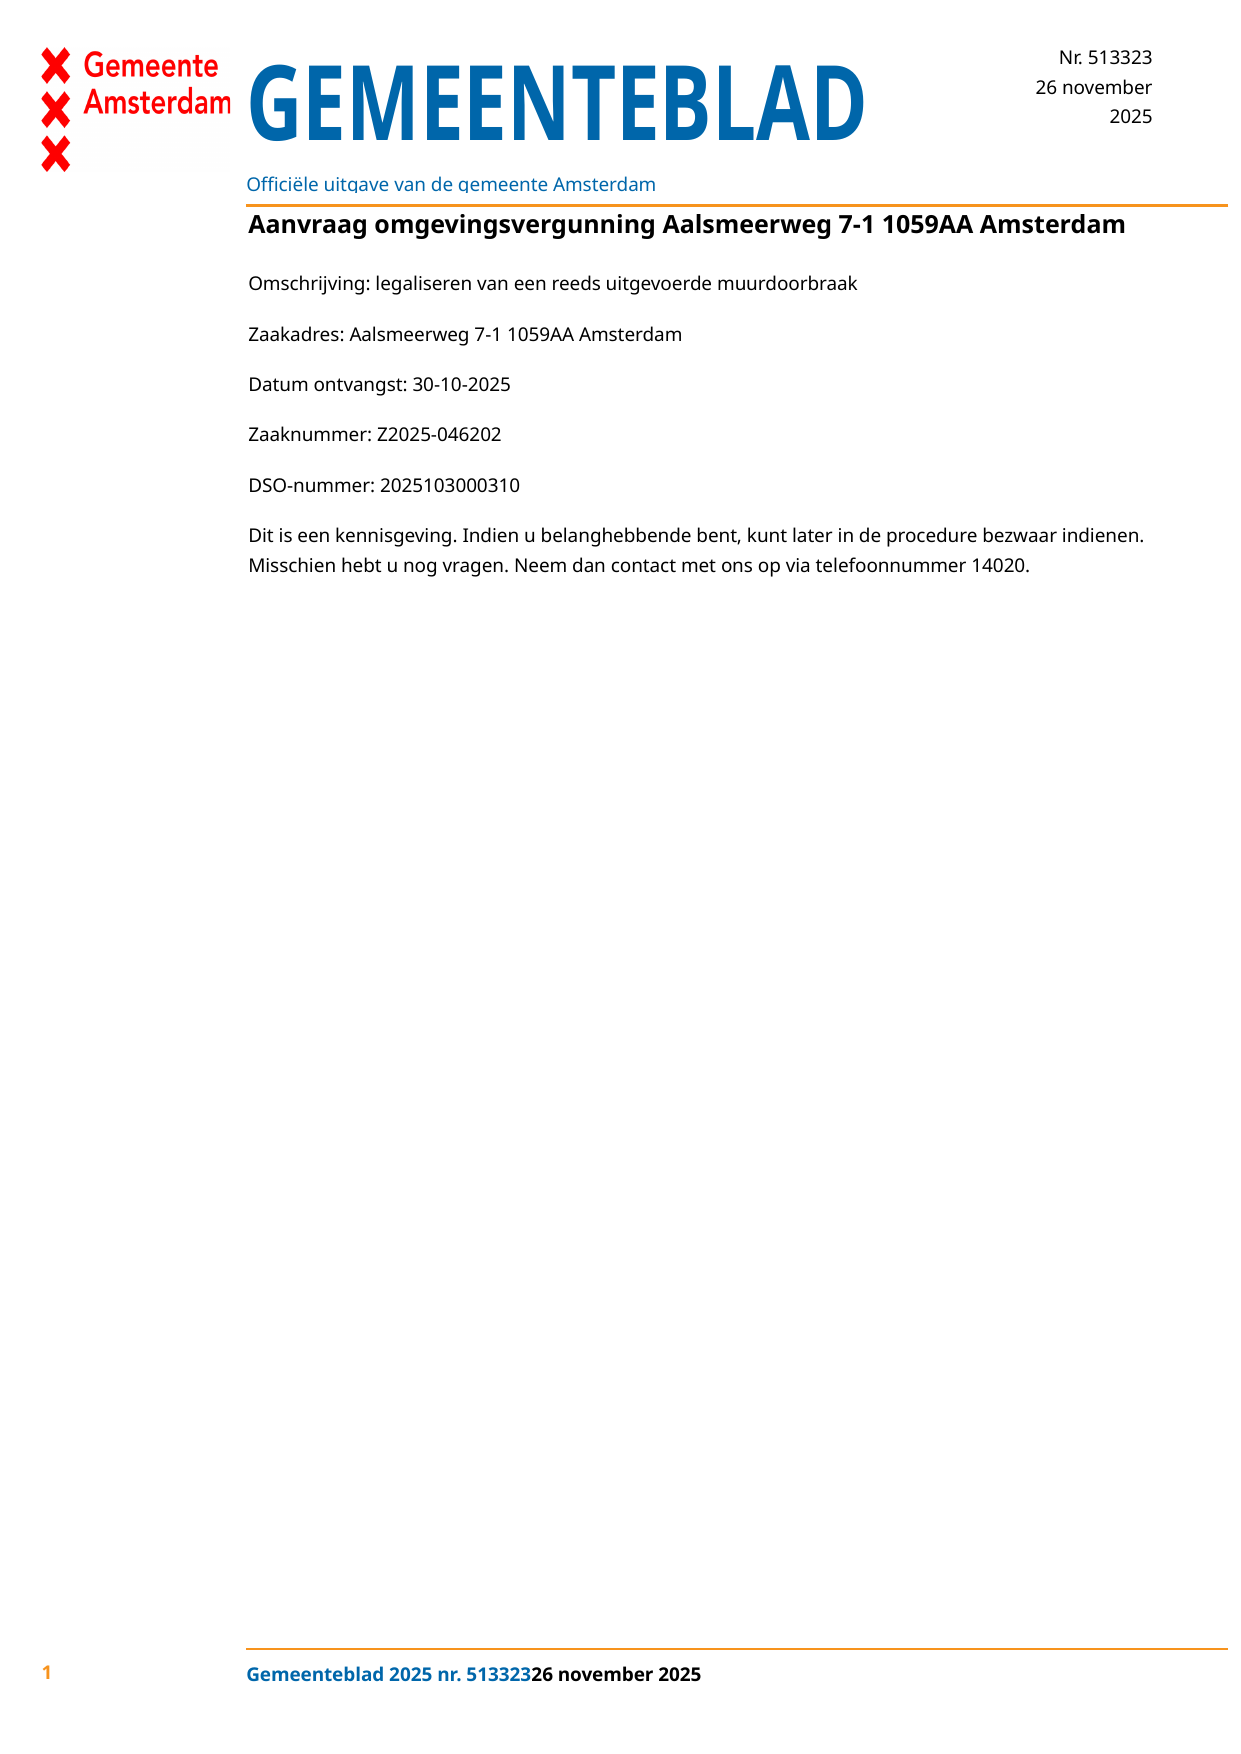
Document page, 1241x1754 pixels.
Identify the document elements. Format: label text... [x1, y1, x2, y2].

picture [41, 47, 231, 172]
text Dit is een kennisgeving. Indien u belanghebbende bent, kunt later in de procedure bezwaar indienen. Misschien hebt u nog vragen. Neem dan contact met ons op via telefoonnummer 14020. [248, 522, 1152, 578]
text Zaakadres: Aalsmeerweg 7-1 1059AA Amsterdam [248, 321, 1152, 346]
text Datum ontvangst: 30-10-2025 [248, 371, 1152, 397]
text Zaaknummer: Z2025-046202 [248, 422, 1152, 447]
text DSO-nummer: 2025103000310 [248, 472, 1152, 498]
text Aanvraag omgevingsvergunning Aalsmeerweg 7-1 1059AA Amsterdam [248, 207, 1152, 241]
text Omschrijving: legaliseren van een reeds uitgevoerde muurdoorbraak [248, 270, 1152, 296]
